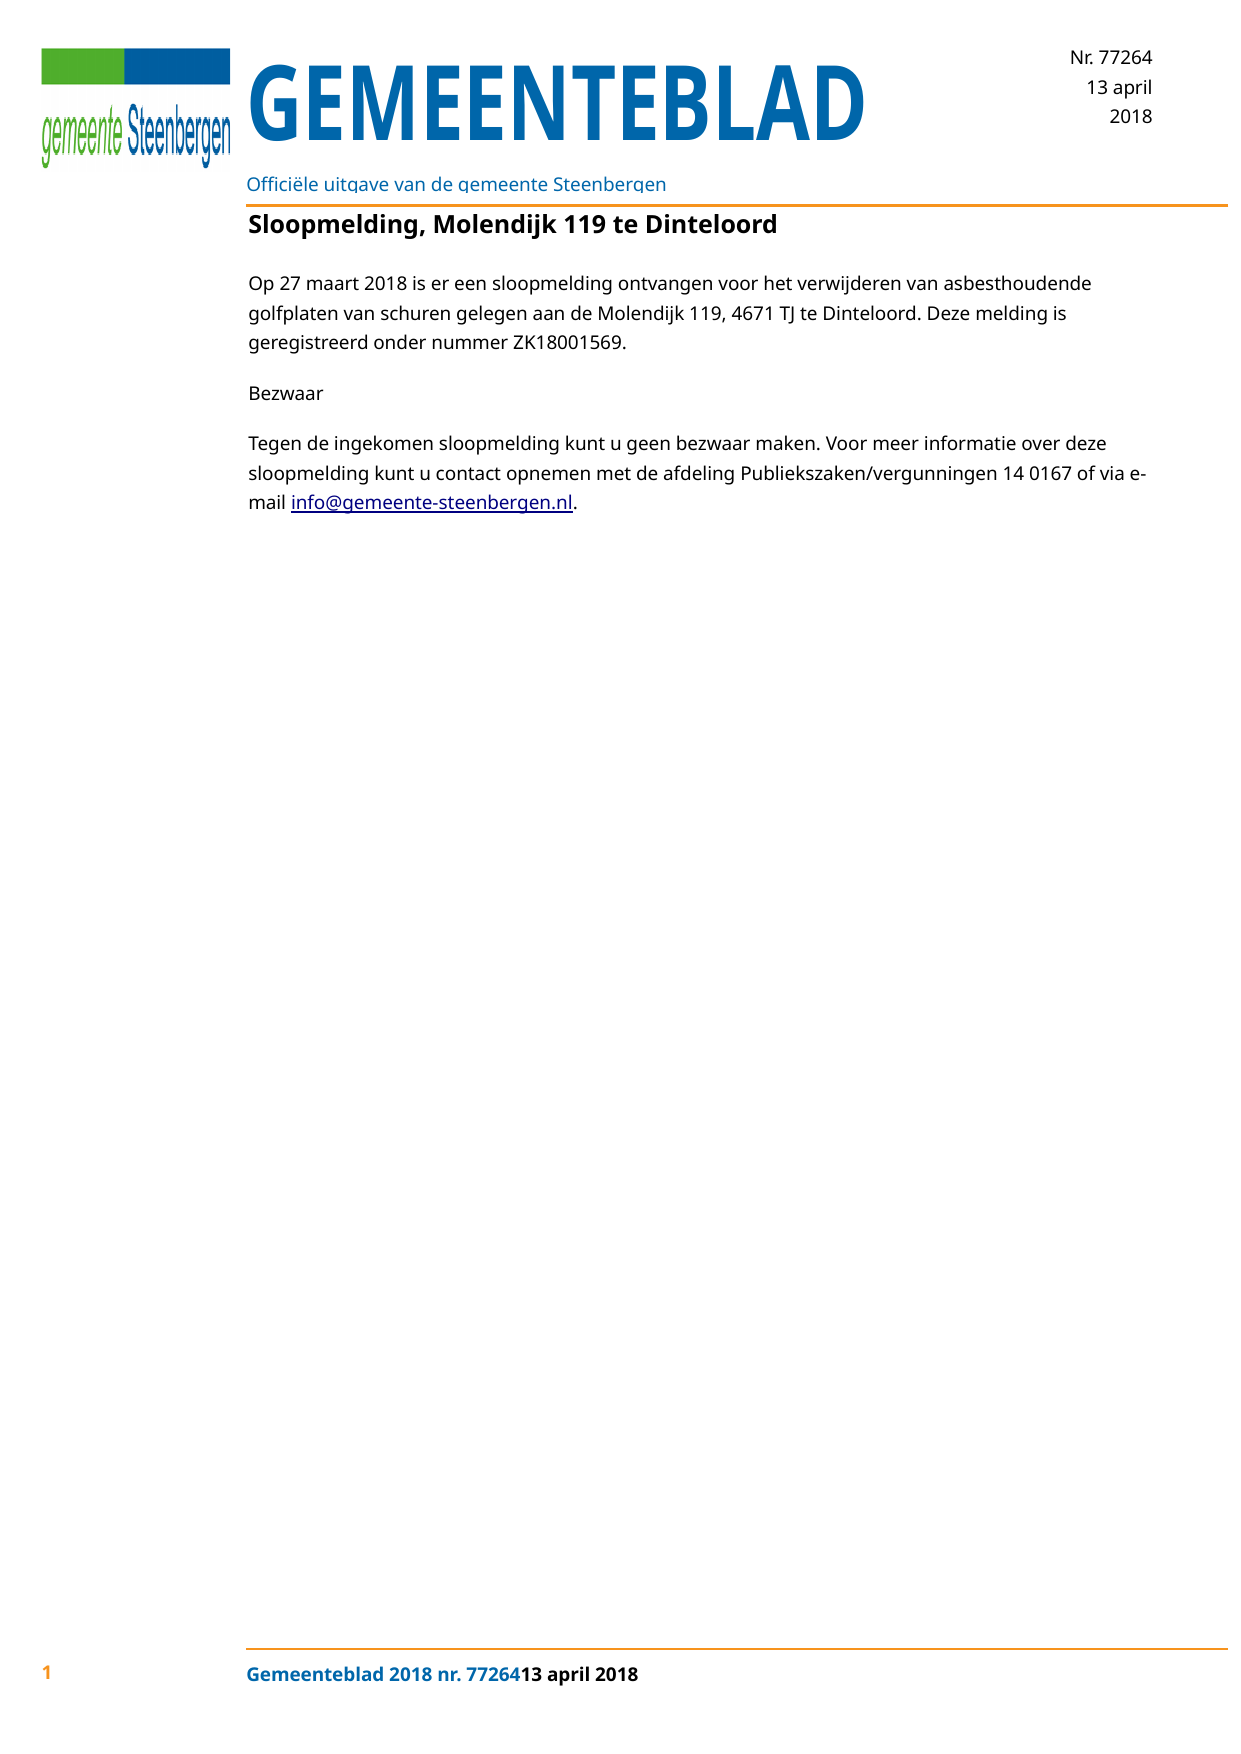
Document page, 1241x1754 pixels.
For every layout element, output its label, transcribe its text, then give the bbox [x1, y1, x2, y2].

text Tegen de ingekomen sloopmelding kunt u geen bezwaar maken. Voor meer informatie over deze sloopmelding kunt u contact opnemen met de afdeling Publiekszaken/vergunningen 14 0167 of via e-mail info@gemeente-steenbergen.nl. [248, 430, 1152, 515]
picture [41, 47, 231, 172]
text Op 27 maart 2018 is er een sloopmelding ontvangen voor het verwijderen van asbesthoudende golfplaten van schuren gelegen aan de Molendijk 119, 4671 TJ te Dinteloord. Deze melding is geregistreerd onder nummer ZK18001569. [248, 270, 1152, 355]
text Sloopmelding, Molendijk 119 te Dinteloord [248, 207, 1152, 241]
text Bezwaar [248, 380, 1152, 406]
